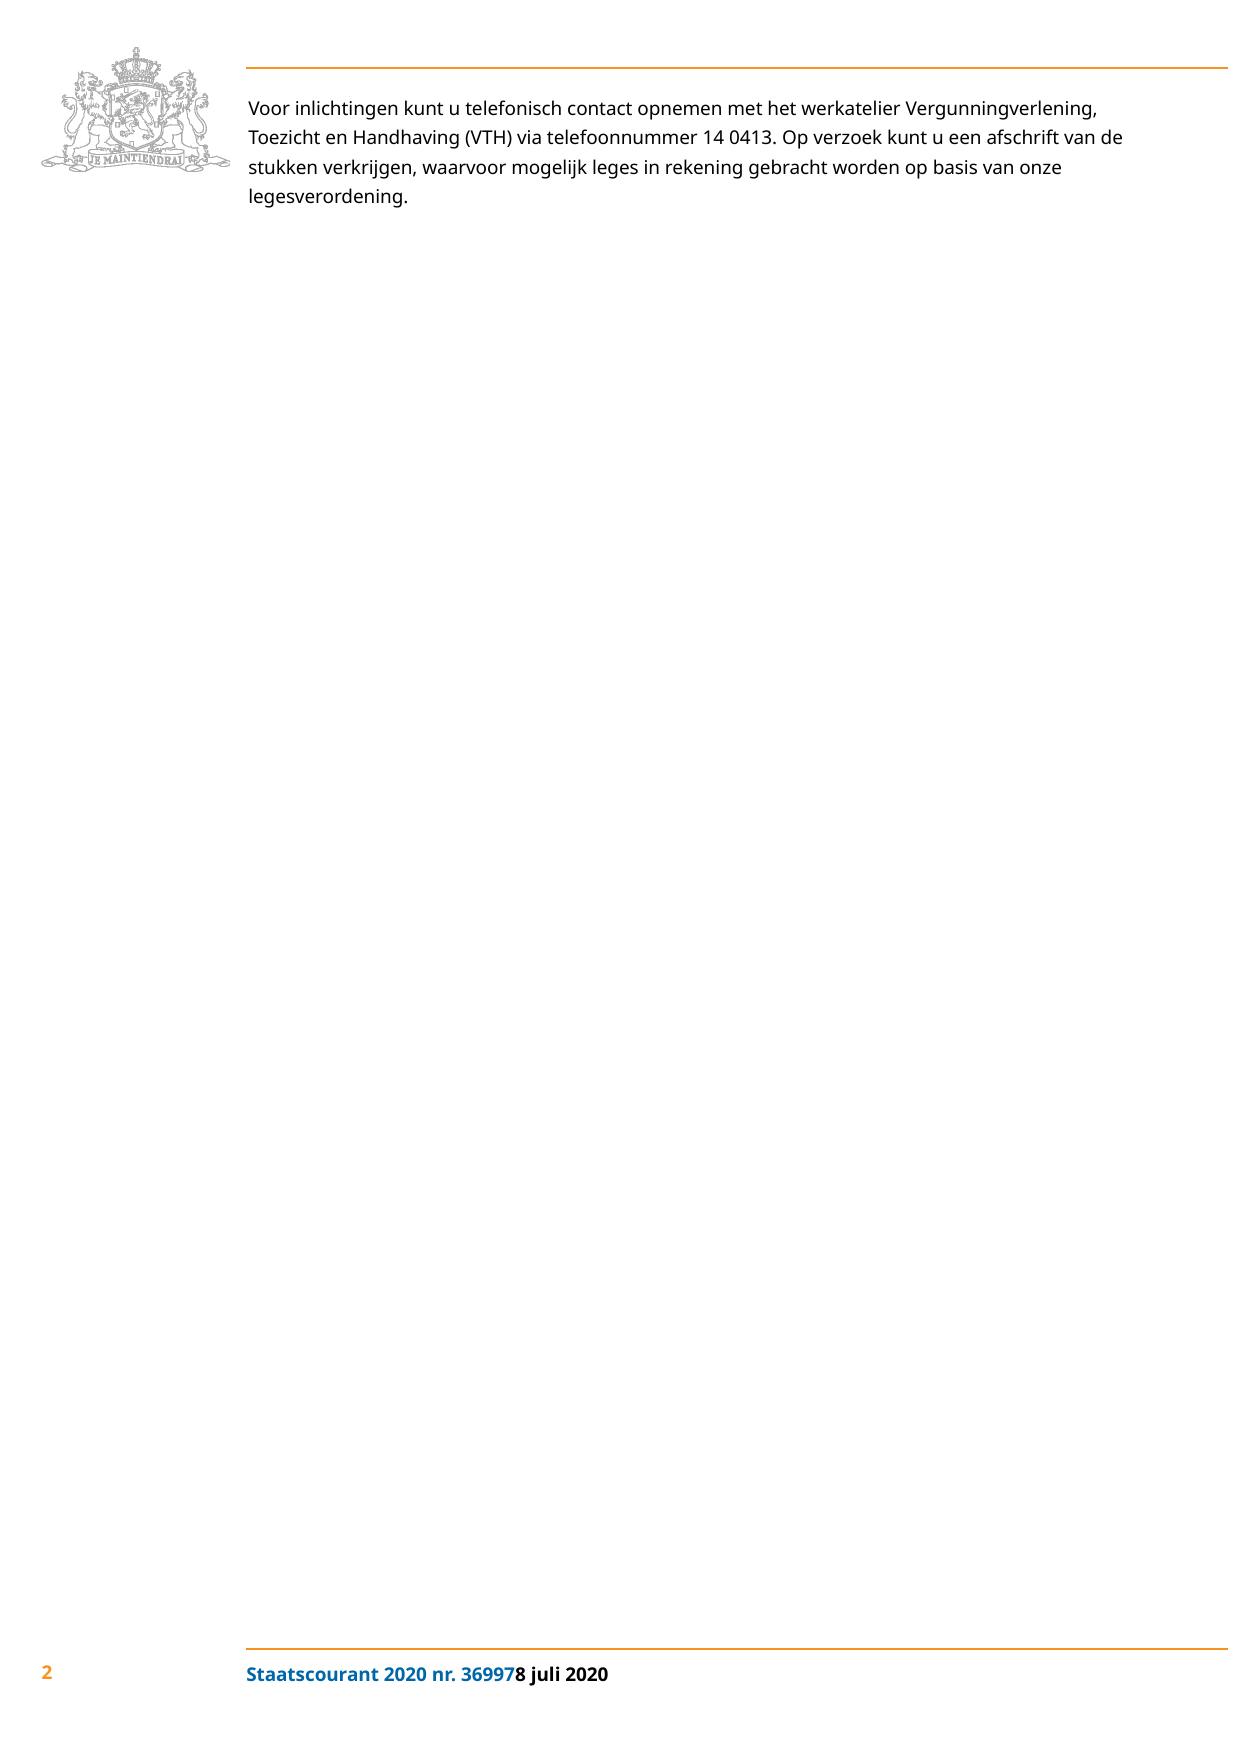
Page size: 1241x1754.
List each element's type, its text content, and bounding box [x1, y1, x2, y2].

picture [41, 47, 231, 172]
text Voor inlichtingen kunt u telefonisch contact opnemen met het werkatelier Vergunningverlening, Toezicht en Handhaving (VTH) via telefoonnummer 14 0413. Op verzoek kunt u een afschrift van de stukken verkrijgen, waarvoor mogelijk leges in rekening gebracht worden op basis van onze legesverordening. [248, 95, 1152, 209]
